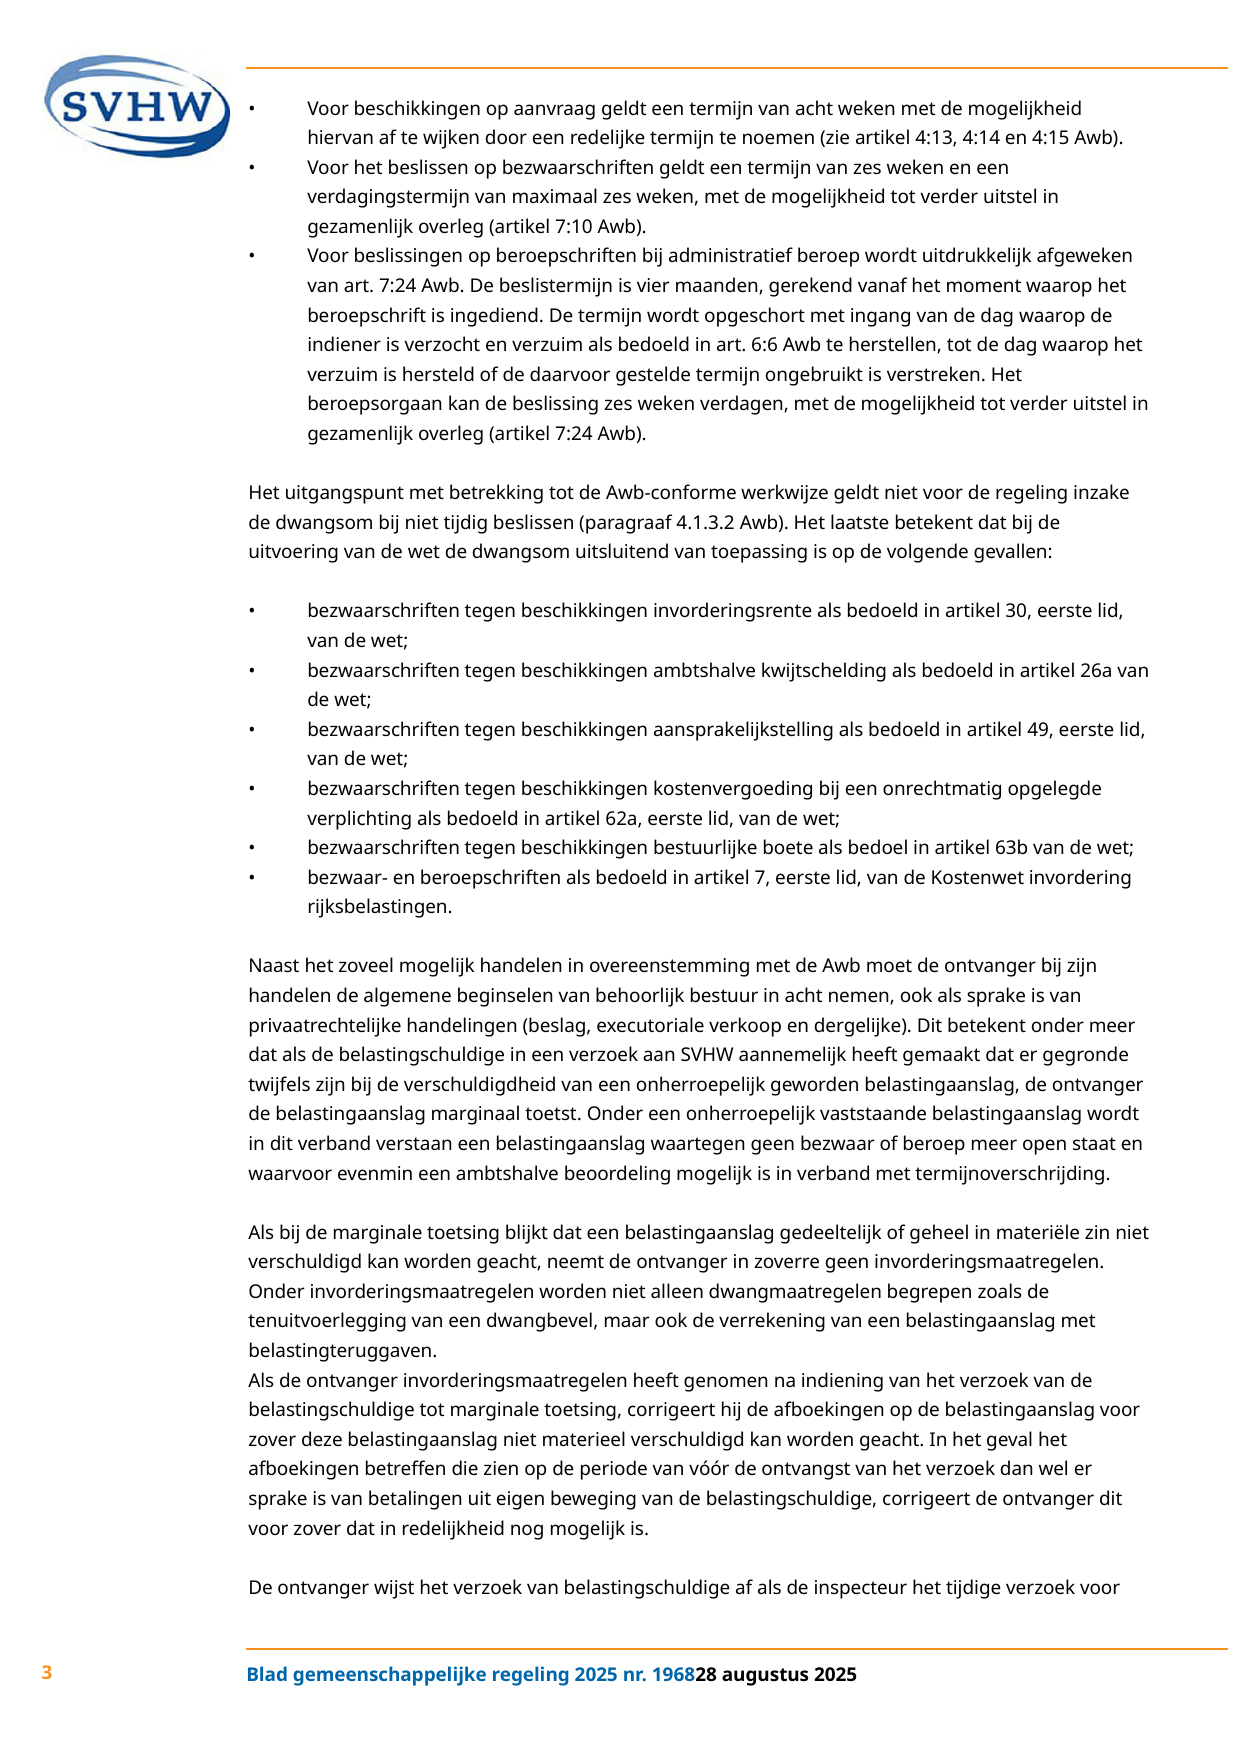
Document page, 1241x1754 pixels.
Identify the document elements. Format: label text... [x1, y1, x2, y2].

text De ontvanger wijst het verzoek van belastingschuldige af als de inspecteur het tijdige verzoek voor [248, 1574, 1152, 1600]
text Als bij de marginale toetsing blijkt dat een belastingaanslag gedeeltelijk of geheel in materiële zin niet verschuldigd kan worden geacht, neemt de ontvanger in zoverre geen invorderingsmaatregelen. Onder invorderingsmaatregelen worden niet alleen dwangmaatregelen begrepen zoals de tenuitvoerlegging van een dwangbevel, maar ook de verrekening van een belastingaanslag met belastingteruggaven. [248, 1219, 1152, 1363]
list bezwaar- en beroepschriften als bedoeld in artikel 7, eerste lid, van de Kostenwet invordering rijksbelastingen. [248, 864, 1152, 919]
picture [41, 47, 231, 172]
list Voor het beslissen op bezwaarschriften geldt een termijn van zes weken en een verdagingstermijn van maximaal zes weken, met de mogelijkheid tot verder uitstel in gezamenlijk overleg (artikel 7:10 Awb). [248, 154, 1152, 239]
list bezwaarschriften tegen beschikkingen invorderingsrente als bedoeld in artikel 30, eerste lid, van de wet; [248, 598, 1152, 653]
list bezwaarschriften tegen beschikkingen ambtshalve kwijtschelding als bedoeld in artikel 26a van de wet; [248, 657, 1152, 712]
text Als de ontvanger invorderingsmaatregelen heeft genomen na indiening van het verzoek van de belastingschuldige tot marginale toetsing, corrigeert hij de afboekingen op de belastingaanslag voor zover deze belastingaanslag niet materieel verschuldigd kan worden geacht. In het geval het afboekingen betreffen die zien op de periode van vóór de ontvangst van het verzoek dan wel er sprake is van betalingen uit eigen beweging van de belastingschuldige, corrigeert de ontvanger dit voor zover dat in redelijkheid nog mogelijk is. [248, 1367, 1152, 1541]
list Voor beschikkingen op aanvraag geldt een termijn van acht weken met de mogelijkheid hiervan af te wijken door een redelijke termijn te noemen (zie artikel 4:13, 4:14 en 4:15 Awb). [248, 95, 1152, 150]
list bezwaarschriften tegen beschikkingen kostenvergoeding bij een onrechtmatig opgelegde verplichting als bedoeld in artikel 62a, eerste lid, van de wet; [248, 775, 1152, 831]
list Voor beslissingen op beroepschriften bij administratief beroep wordt uitdrukkelijk afgeweken van art. 7:24 Awb. De beslistermijn is vier maanden, gerekend vanaf het moment waarop het beroepschrift is ingediend. De termijn wordt opgeschort met ingang van de dag waarop de indiener is verzocht en verzuim als bedoeld in art. 6:6 Awb te herstellen, tot de dag waarop het verzuim is hersteld of de daarvoor gestelde termijn ongebruikt is verstreken. Het beroepsorgaan kan de beslissing zes weken verdagen, met de mogelijkheid tot verder uitstel in gezamenlijk overleg (artikel 7:24 Awb). [248, 243, 1152, 446]
list bezwaarschriften tegen beschikkingen bestuurlijke boete als bedoel in artikel 63b van de wet; [248, 834, 1152, 860]
text Het uitgangspunt met betrekking tot de Awb-conforme werkwijze geldt niet voor de regeling inzake de dwangsom bij niet tijdig beslissen (paragraaf 4.1.3.2 Awb). Het laatste betekent dat bij de uitvoering van de wet de dwangsom uitsluitend van toepassing is op de volgende gevallen: [248, 479, 1152, 564]
text Naast het zoveel mogelijk handelen in overeenstemming met de Awb moet de ontvanger bij zijn handelen de algemene beginselen van behoorlijk bestuur in acht nemen, ook als sprake is van privaatrechtelijke handelingen (beslag, executoriale verkoop en dergelijke). Dit betekent onder meer dat als de belastingschuldige in een verzoek aan SVHW aannemelijk heeft gemaakt dat er gegronde twijfels zijn bij de verschuldigdheid van een onherroepelijk geworden belastingaanslag, de ontvanger de belastingaanslag marginaal toetst. Onder een onherroepelijk vaststaande belastingaanslag wordt in dit verband verstaan een belastingaanslag waartegen geen bezwaar of beroep meer open staat en waarvoor evenmin een ambtshalve beoordeling mogelijk is in verband met termijnoverschrijding. [248, 953, 1152, 1186]
list bezwaarschriften tegen beschikkingen aansprakelijkstelling als bedoeld in artikel 49, eerste lid, van de wet; [248, 716, 1152, 771]
